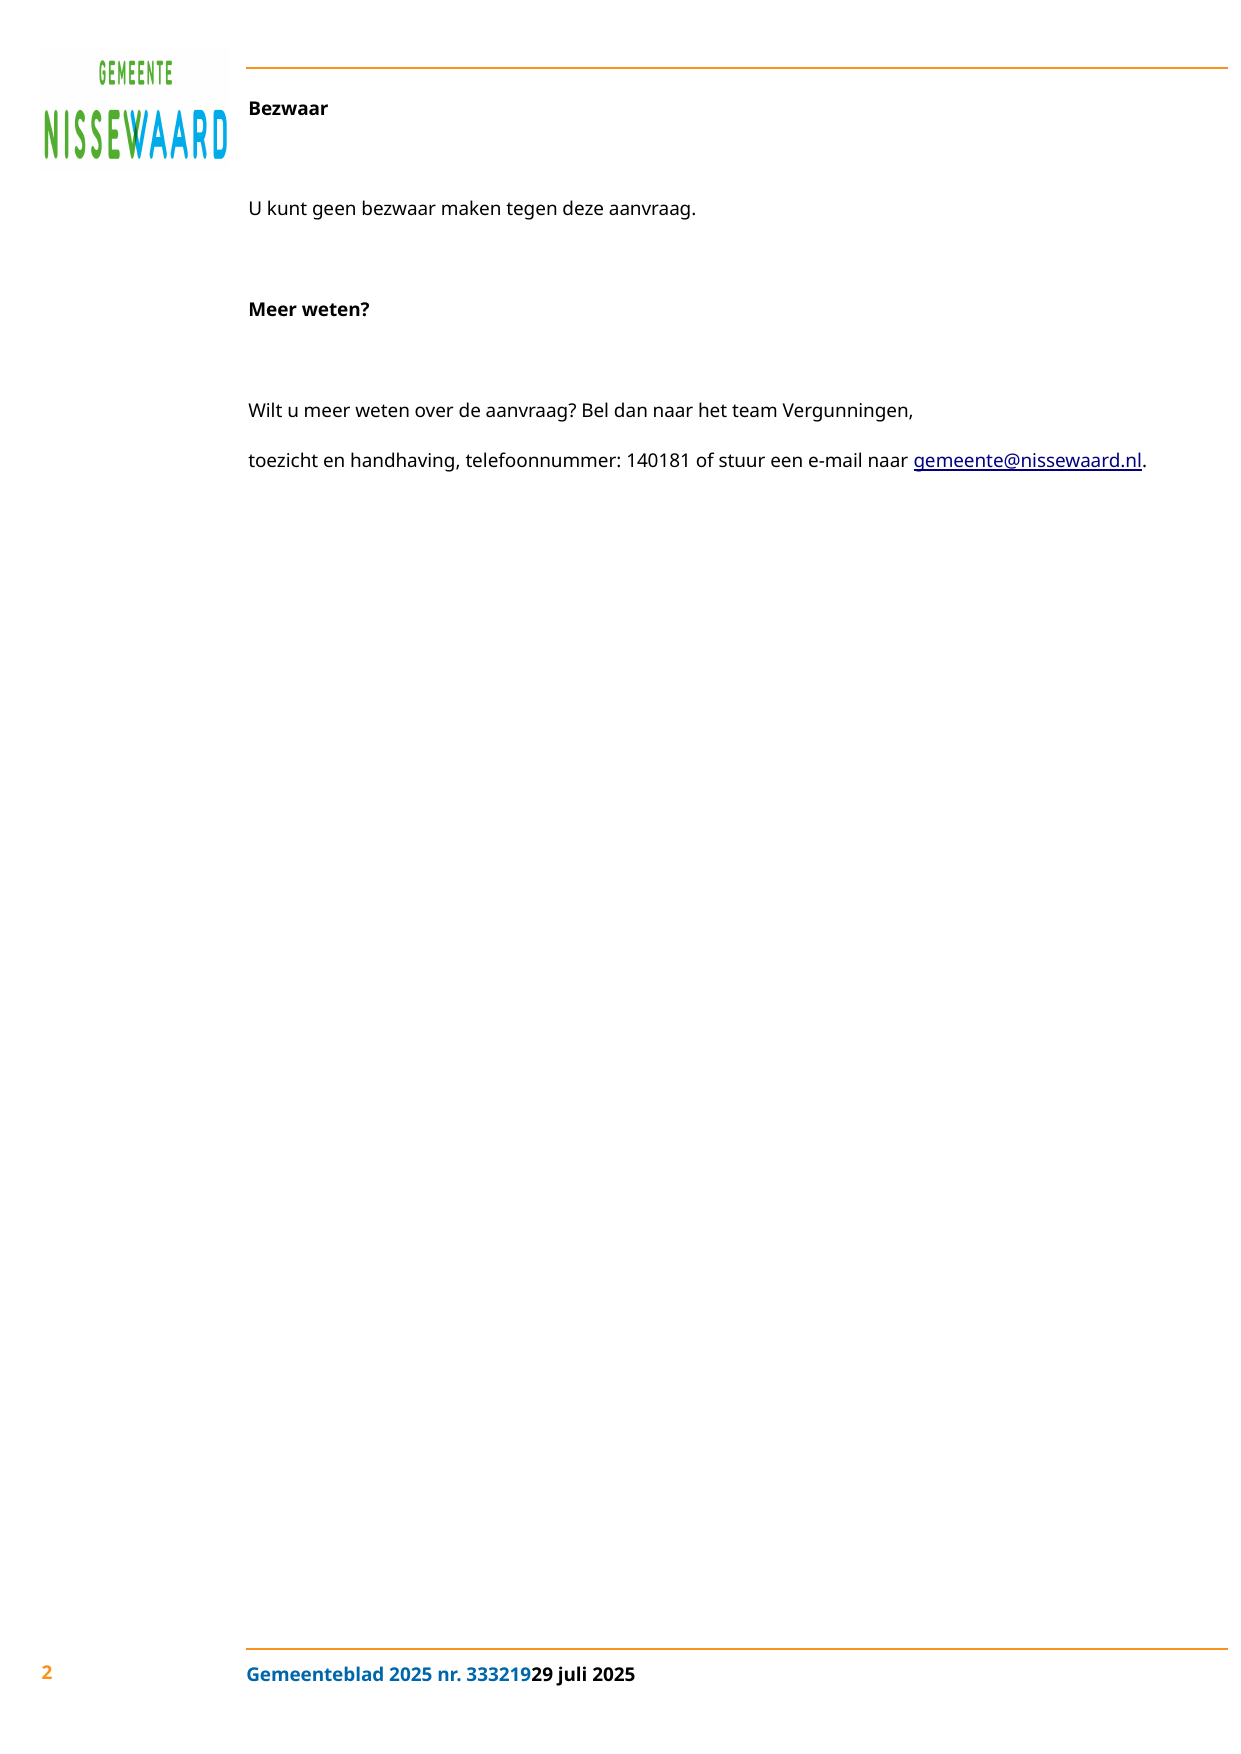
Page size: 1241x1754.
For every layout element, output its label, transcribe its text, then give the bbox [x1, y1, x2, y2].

text U kunt geen bezwaar maken tegen deze aanvraag. [248, 196, 1152, 221]
text Wilt u meer weten over de aanvraag? Bel dan naar het team Vergunningen, [248, 397, 1152, 423]
text Meer weten? [248, 296, 1152, 322]
text Bezwaar [248, 95, 1152, 121]
picture [41, 47, 231, 172]
text toezicht en handhaving, telefoonnummer: 140181 of stuur een e-mail naar gemeente@nissewaard.nl. [248, 448, 1152, 473]
